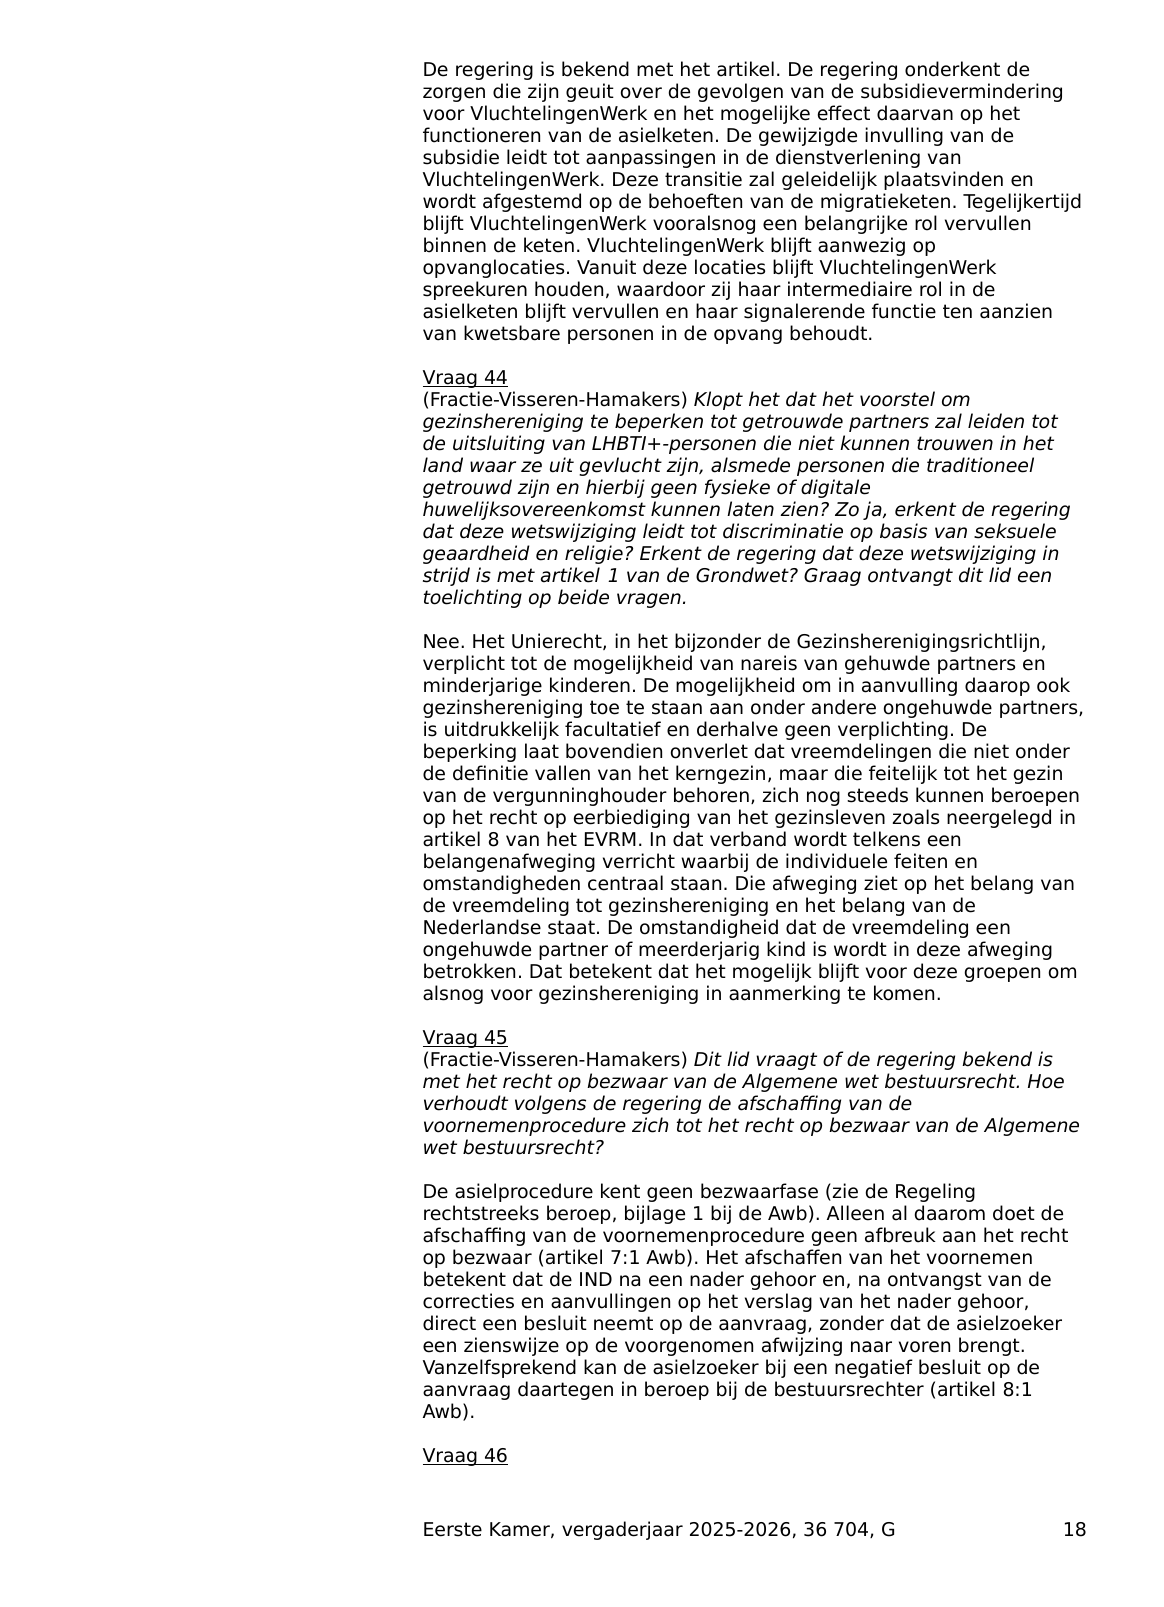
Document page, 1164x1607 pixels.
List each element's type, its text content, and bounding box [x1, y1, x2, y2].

text Vraag 46 [422, 1445, 1087, 1467]
text Vraag 44 [422, 367, 1087, 389]
text Vraag 45 [422, 1027, 1087, 1049]
text (Fractie-Visseren-Hamakers) Klopt het dat het voorstel om gezinshereniging te beperken tot getrouwde partners zal leiden tot de uitsluiting van LHBTI+-personen die niet kunnen trouwen in het land waar ze uit gevlucht zijn, alsmede personen die traditioneel getrouwd zijn en hierbij geen fysieke of digitale huwelijksovereenkomst kunnen laten zien? Zo ja, erkent de regering dat deze wetswijziging leidt tot discriminatie op basis van seksuele geaardheid en religie? Erkent de regering dat deze wetswijziging in strijd is met artikel 1 van de Grondwet? Graag ontvangt dit lid een toelichting op beide vragen. [422, 389, 1087, 609]
text (Fractie-Visseren-Hamakers) Dit lid vraagt of de regering bekend is met het recht op bezwaar van de Algemene wet bestuursrecht. Hoe verhoudt volgens de regering de afschaffing van de voornemenprocedure zich tot het recht op bezwaar van de Algemene wet bestuursrecht? [422, 1049, 1087, 1159]
text Nee. Het Unierecht, in het bijzonder de Gezinsherenigingsrichtlijn, verplicht tot de mogelijkheid van nareis van gehuwde partners en minderjarige kinderen. De mogelijkheid om in aanvulling daarop ook gezinshereniging toe te staan aan onder andere ongehuwde partners, is uitdrukkelijk facultatief en derhalve geen verplichting. De beperking laat bovendien onverlet dat vreemdelingen die niet onder de definitie vallen van het kerngezin, maar die feitelijk tot het gezin van de vergunninghouder behoren, zich nog steeds kunnen beroepen op het recht op eerbiediging van het gezinsleven zoals neergelegd in artikel 8 van het EVRM. In dat verband wordt telkens een belangenafweging verricht waarbij de individuele feiten en omstandigheden centraal staan. Die afweging ziet op het belang van de vreemdeling tot gezinshereniging en het belang van de Nederlandse staat. De omstandigheid dat de vreemdeling een ongehuwde partner of meerderjarig kind is wordt in deze afweging betrokken. Dat betekent dat het mogelijk blijft voor deze groepen om alsnog voor gezinshereniging in aanmerking te komen. [422, 631, 1087, 1004]
text De asielprocedure kent geen bezwaarfase (zie de Regeling rechtstreeks beroep, bijlage 1 bij de Awb). Alleen al daarom doet de afschaffing van de voornemenprocedure geen afbreuk aan het recht op bezwaar (artikel 7:1 Awb). Het afschaffen van het voornemen betekent dat de IND na een nader gehoor en, na ontvangst van de correcties en aanvullingen op het verslag van het nader gehoor, direct een besluit neemt op de aanvraag, zonder dat de asielzoeker een zienswijze op de voorgenomen afwijzing naar voren brengt. Vanzelfsprekend kan de asielzoeker bij een negatief besluit op de aanvraag daartegen in beroep bij de bestuursrechter (artikel 8:1 Awb). [422, 1181, 1087, 1423]
text De regering is bekend met het artikel. De regering onderkent de zorgen die zijn geuit over de gevolgen van de subsidievermindering voor VluchtelingenWerk en het mogelijke effect daarvan op het functioneren van de asielketen. De gewijzigde invulling van de subsidie leidt tot aanpassingen in de dienstverlening van VluchtelingenWerk. Deze transitie zal geleidelijk plaatsvinden en wordt afgestemd op de behoeften van de migratieketen. Tegelijkertijd blijft VluchtelingenWerk vooralsnog een belangrijke rol vervullen binnen de keten. VluchtelingenWerk blijft aanwezig op opvanglocaties. Vanuit deze locaties blijft VluchtelingenWerk spreekuren houden, waardoor zij haar intermediaire rol in de asielketen blijft vervullen en haar signalerende functie ten aanzien van kwetsbare personen in de opvang behoudt. [422, 59, 1087, 345]
